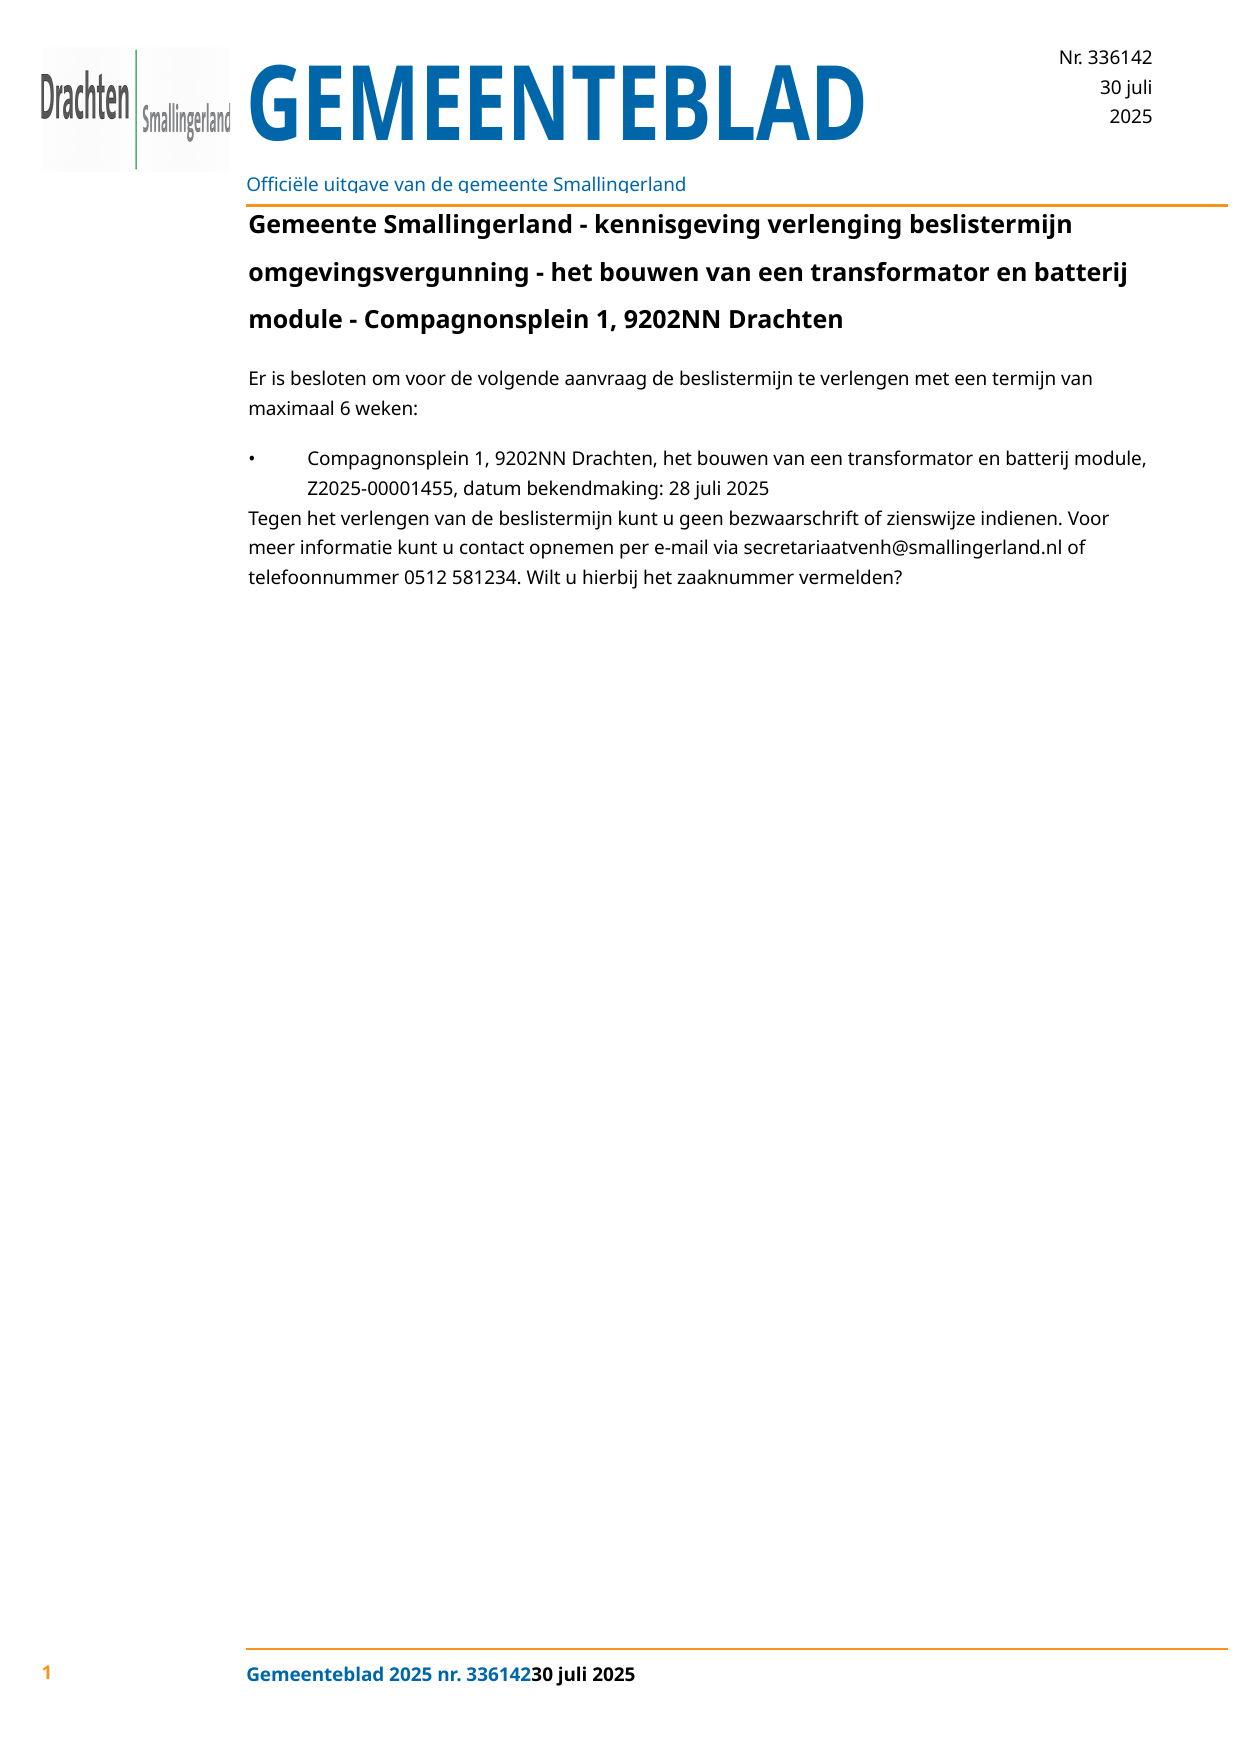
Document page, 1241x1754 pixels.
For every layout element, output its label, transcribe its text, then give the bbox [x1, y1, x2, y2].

list Compagnonsplein 1, 9202NN Drachten, het bouwen van een transformator en batterij module, Z2025-00001455, datum bekendmaking: 28 juli 2025 [248, 446, 1152, 501]
text Tegen het verlengen van de beslistermijn kunt u geen bezwaarschrift of zienswijze indienen. Voor meer informatie kunt u contact opnemen per e-mail via secretariaatvenh@smallingerland.nl of telefoonnummer 0512 581234. Wilt u hierbij het zaaknummer vermelden? [248, 505, 1152, 589]
text Gemeente Smallingerland - kennisgeving verlenging beslistermijn omgevingsvergunning - het bouwen van een transformator en batterij module - Compagnonsplein 1, 9202NN Drachten [248, 207, 1152, 336]
picture [41, 47, 231, 172]
text Er is besloten om voor de volgende aanvraag de beslistermijn te verlengen met een termijn van maximaal 6 weken: [248, 366, 1152, 421]
